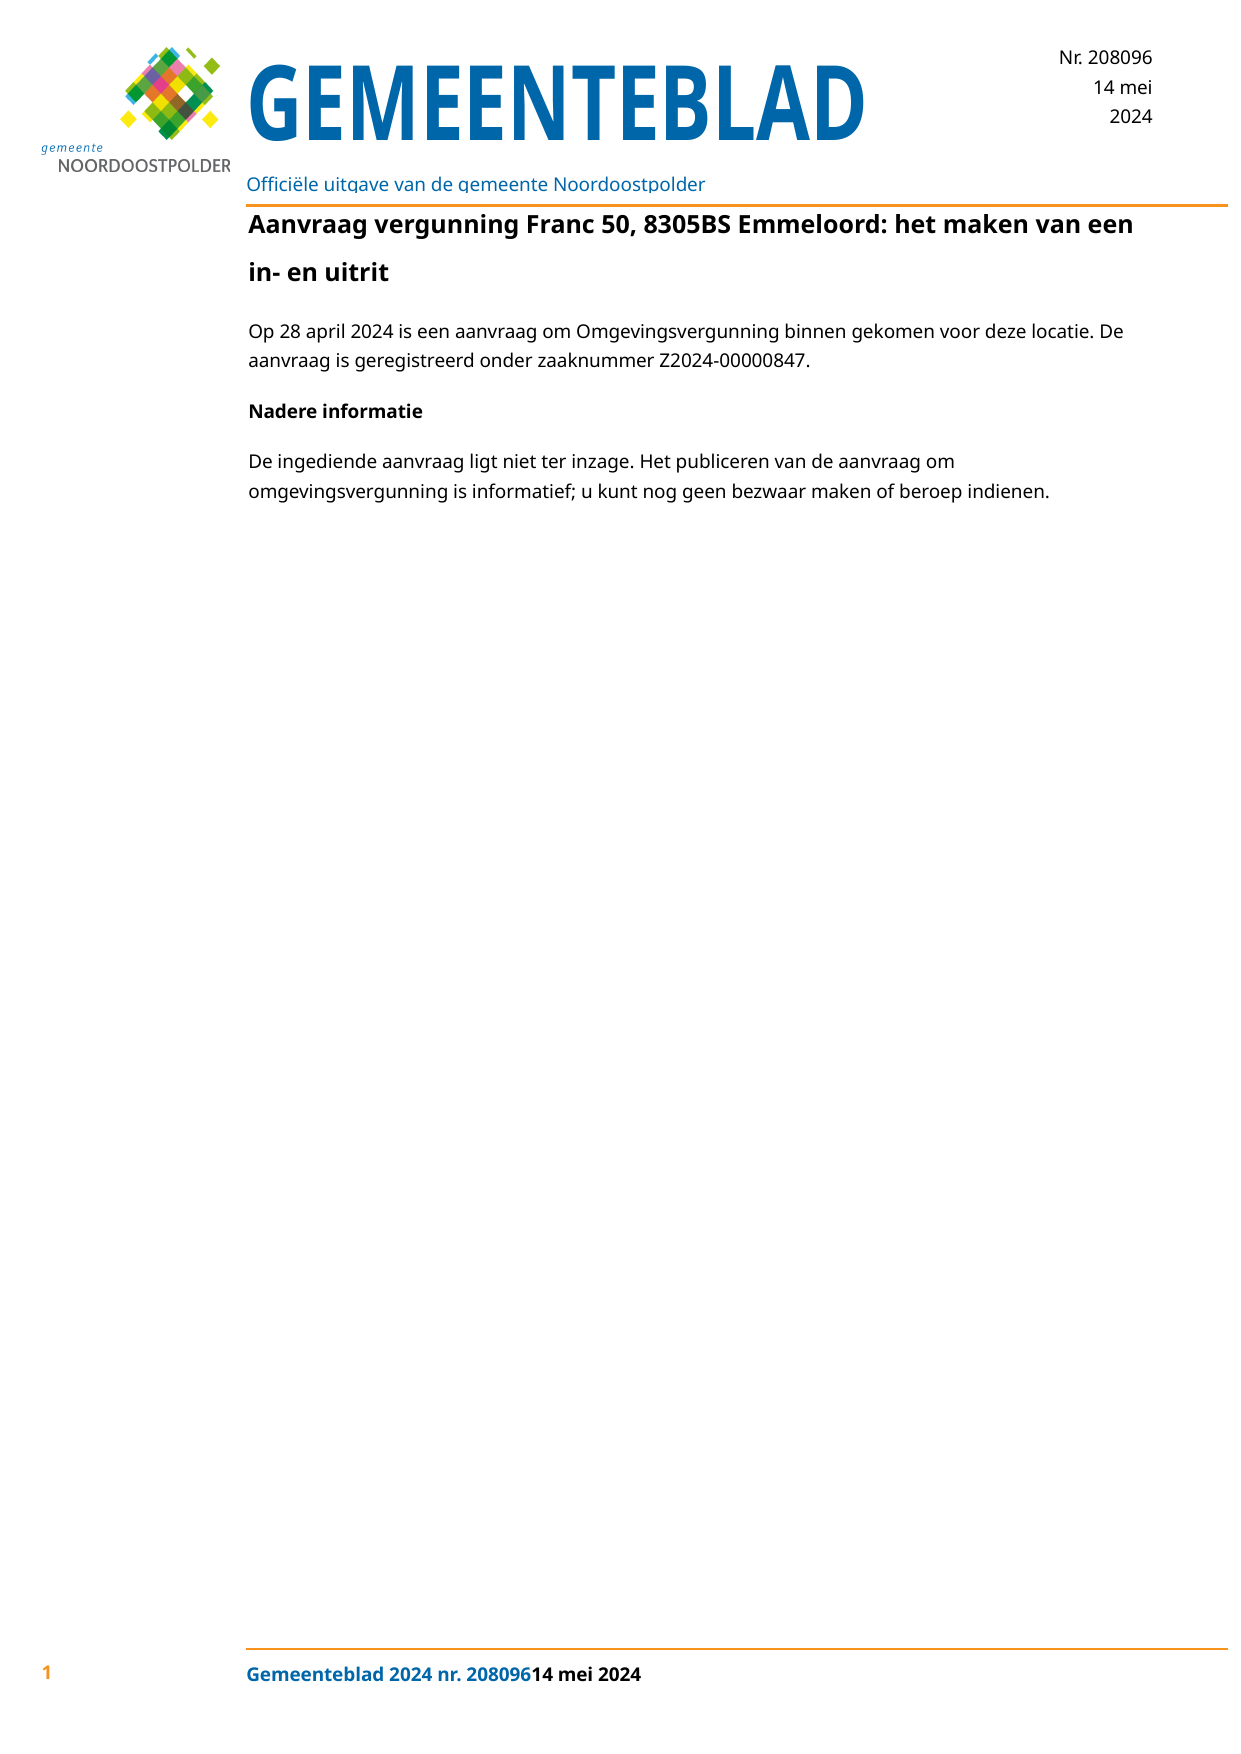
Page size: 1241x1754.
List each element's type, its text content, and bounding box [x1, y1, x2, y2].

picture [41, 47, 231, 172]
text Nadere informatie [248, 398, 1152, 424]
text Aanvraag vergunning Franc 50, 8305BS Emmeloord: het maken van een in- en uitrit [248, 207, 1152, 288]
text De ingediende aanvraag ligt niet ter inzage. Het publiceren van de aanvraag om omgevingsvergunning is informatief; u kunt nog geen bezwaar maken of beroep indienen. [248, 448, 1152, 504]
text Op 28 april 2024 is een aanvraag om Omgevingsvergunning binnen gekomen voor deze locatie. De aanvraag is geregistreerd onder zaaknummer Z2024-00000847. [248, 318, 1152, 373]
